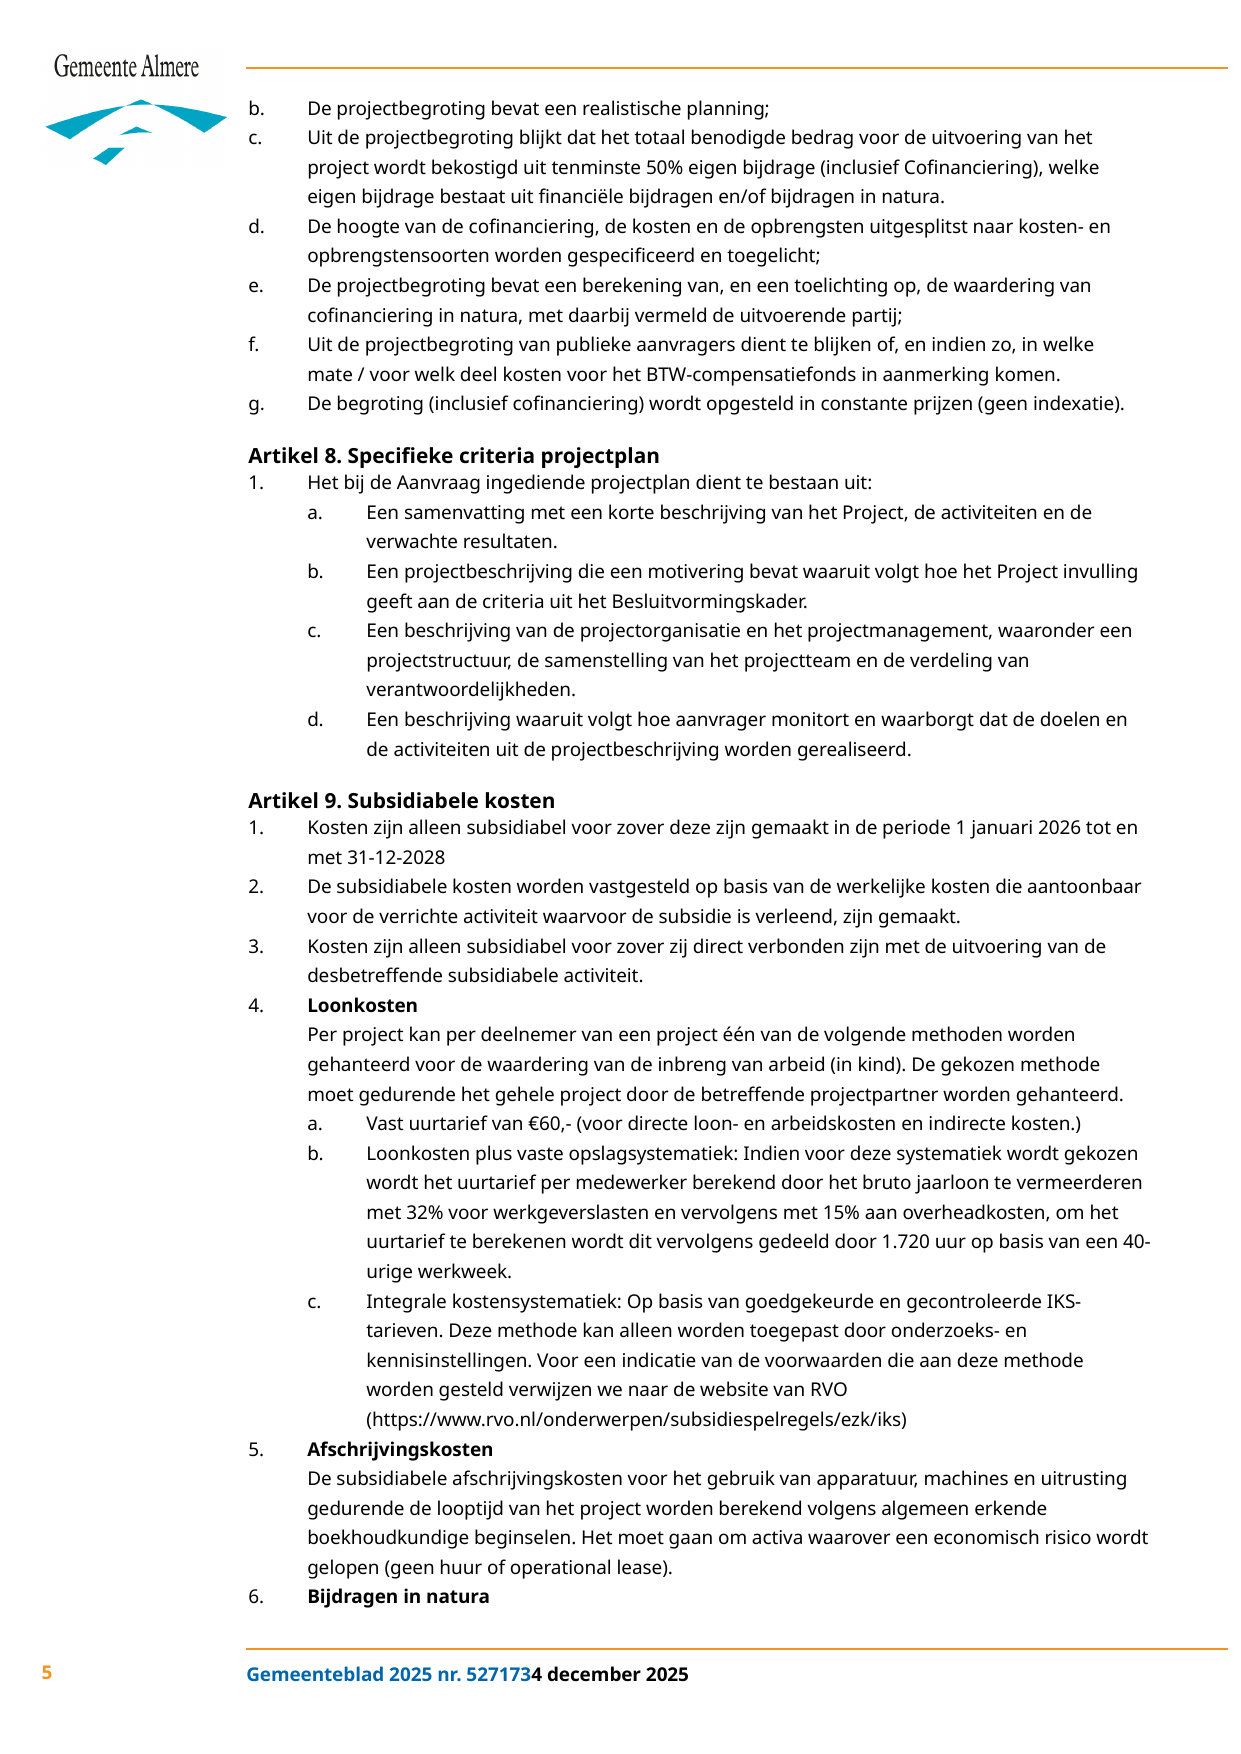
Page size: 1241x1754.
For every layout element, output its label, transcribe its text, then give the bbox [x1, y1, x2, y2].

list De begroting (inclusief cofinanciering) wordt opgesteld in constante prijzen (geen indexatie). [248, 391, 1152, 416]
list De subsidiabele afschrijvingskosten voor het gebruik van apparatuur, machines en uitrusting gedurende de looptijd van het project worden berekend volgens algemeen erkende boekhoudkundige beginselen. Het moet gaan om activa waarover een economisch risico wordt gelopen (geen huur of operational lease). [248, 1465, 1152, 1580]
list Per project kan per deelnemer van een project één van de volgende methoden worden gehanteerd voor de waardering van de inbreng van arbeid (in kind). De gekozen methode moet gedurende het gehele project door de betreffende projectpartner worden gehanteerd. [248, 1022, 1152, 1107]
list Kosten zijn alleen subsidiabel voor zover zij direct verbonden zijn met de uitvoering van de desbetreffende subsidiabele activiteit. [248, 933, 1152, 988]
list Uit de projectbegroting blijkt dat het totaal benodigde bedrag voor de uitvoering van het project wordt bekostigd uit tenminste 50% eigen bijdrage (inclusief Cofinanciering), welke eigen bijdrage bestaat uit financiële bijdragen en/of bijdragen in natura. [248, 124, 1152, 209]
picture [41, 47, 231, 172]
list Afschrijvingskosten [248, 1436, 1152, 1462]
list Kosten zijn alleen subsidiabel voor zover deze zijn gemaakt in de periode 1 januari 2026 tot en met 31-12-2028 [248, 814, 1152, 870]
text Artikel 9. Subsidiabele kosten [248, 786, 1152, 814]
list Bijdragen in natura [248, 1584, 1152, 1609]
list Uit de projectbegroting van publieke aanvragers dient te blijken of, en indien zo, in welke mate / voor welk deel kosten voor het BTW-compensatiefonds in aanmerking komen. [248, 331, 1152, 387]
text Artikel 8. Specifieke criteria projectplan [248, 441, 1152, 469]
list Loonkosten [248, 992, 1152, 1018]
list De projectbegroting bevat een realistische planning; [248, 95, 1152, 121]
list De hoogte van de cofinanciering, de kosten en de opbrengsten uitgesplitst naar kosten- en opbrengstensoorten worden gespecificeerd en toegelicht; [248, 213, 1152, 268]
list Een beschrijving van de projectorganisatie en het projectmanagement, waaronder een projectstructuur, de samenstelling van het projectteam en de verdeling van verantwoordelijkheden. [307, 617, 1152, 702]
list De subsidiabele kosten worden vastgesteld op basis van de werkelijke kosten die aantoonbaar voor de verrichte activiteit waarvoor de subsidie is verleend, zijn gemaakt. [248, 874, 1152, 929]
list Loonkosten plus vaste opslagsystematiek: Indien voor deze systematiek wordt gekozen wordt het uurtarief per medewerker berekend door het bruto jaarloon te vermeerderen met 32% voor werkgeverslasten en vervolgens met 15% aan overheadkosten, om het uurtarief te berekenen wordt dit vervolgens gedeeld door 1.720 uur op basis van een 40-urige werkweek. [307, 1140, 1152, 1284]
list Een projectbeschrijving die een motivering bevat waaruit volgt hoe het Project invulling geeft aan de criteria uit het Besluitvormingskader. [307, 558, 1152, 613]
list Integrale kostensystematiek: Op basis van goedgekeurde en gecontroleerde IKS-tarieven. Deze methode kan alleen worden toegepast door onderzoeks- en kennisinstellingen. Voor een indicatie van de voorwaarden die aan deze methode worden gesteld verwijzen we naar de website van RVO (https://www.rvo.nl/onderwerpen/subsidiespelregels/ezk/iks) [307, 1288, 1152, 1432]
list Vast uurtarief van €60,- (voor directe loon- en arbeidskosten en indirecte kosten.) [307, 1110, 1152, 1136]
list De projectbegroting bevat een berekening van, en een toelichting op, de waardering van cofinanciering in natura, met daarbij vermeld de uitvoerende partij; [248, 272, 1152, 328]
list Het bij de Aanvraag ingediende projectplan dient te bestaan uit: [248, 469, 1152, 495]
list Een beschrijving waaruit volgt hoe aanvrager monitort en waarborgt dat de doelen en de activiteiten uit de projectbeschrijving worden gerealiseerd. [307, 706, 1152, 761]
list Een samenvatting met een korte beschrijving van het Project, de activiteiten en de verwachte resultaten. [307, 499, 1152, 554]
